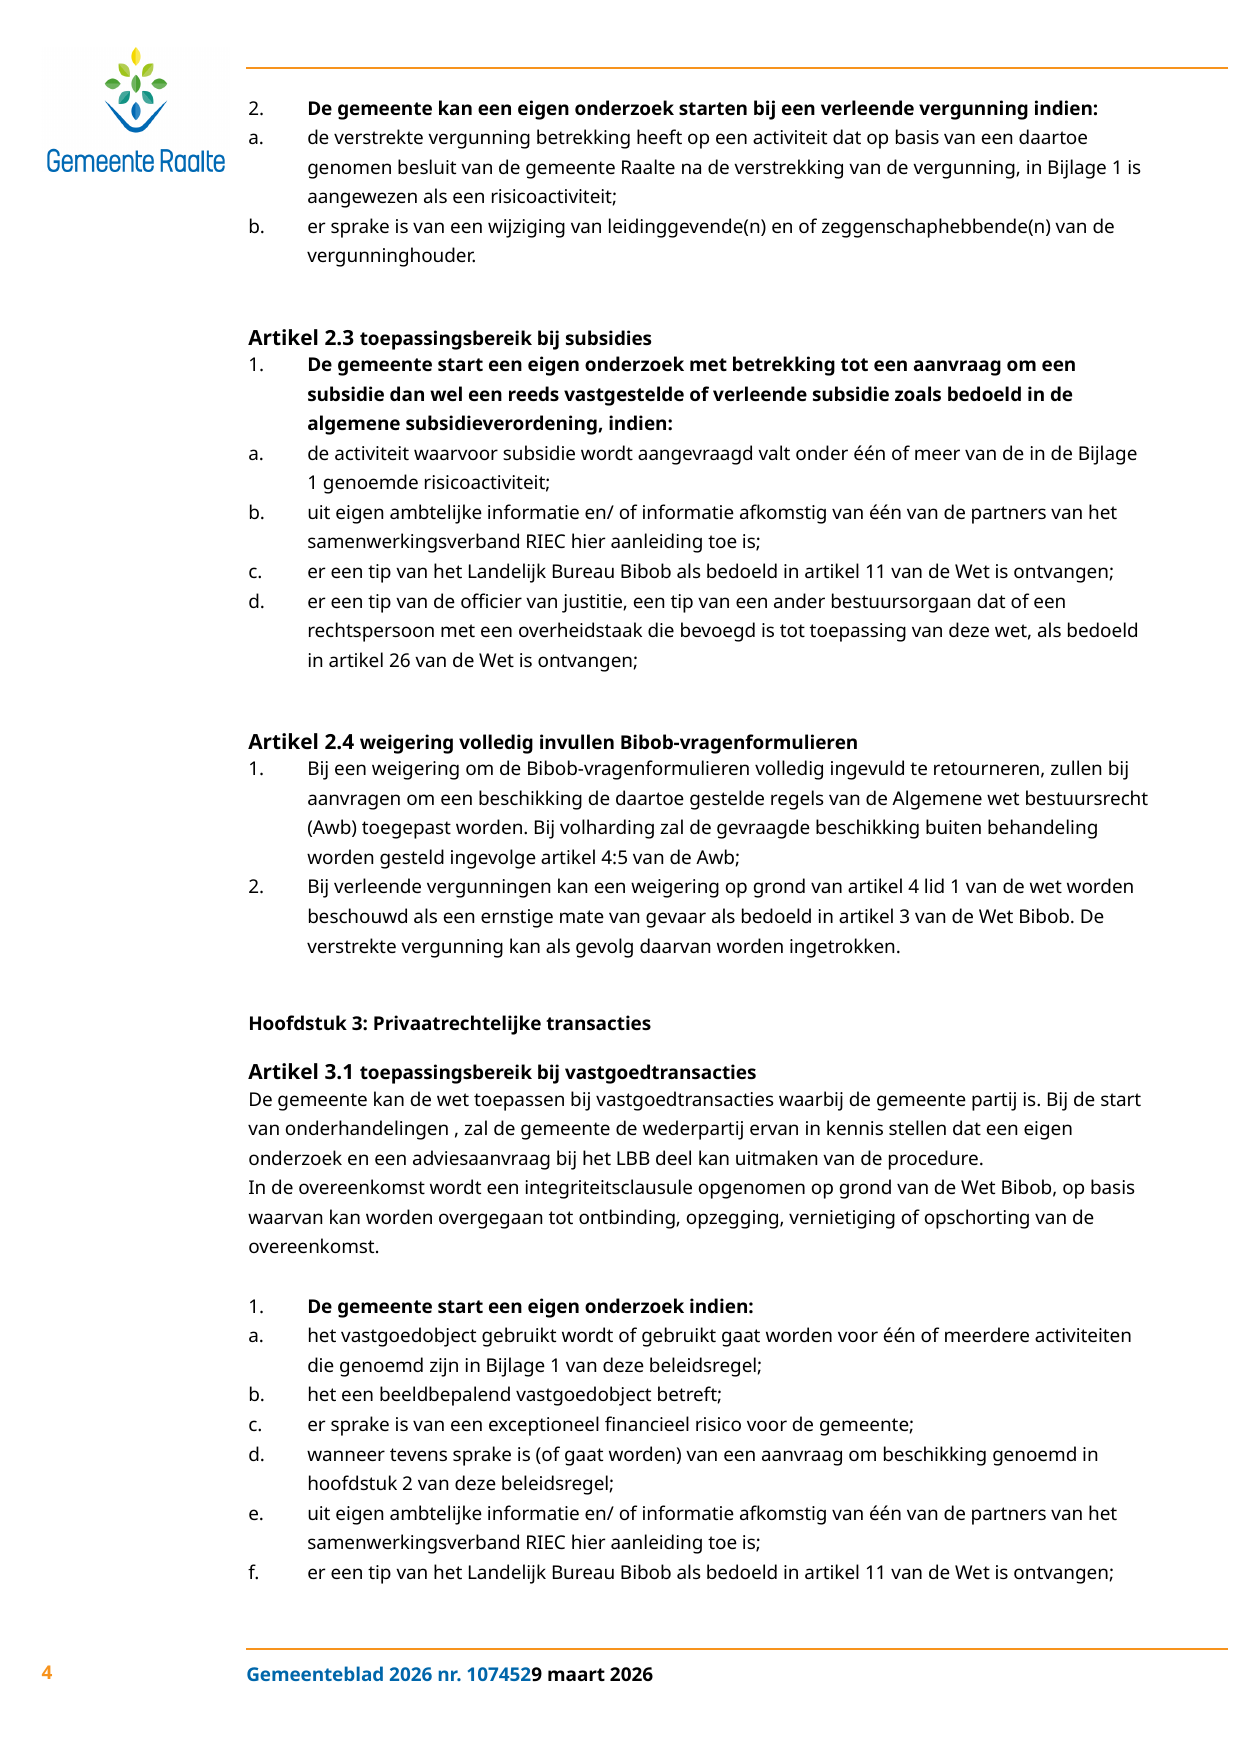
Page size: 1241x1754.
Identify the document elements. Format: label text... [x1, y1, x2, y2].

list er een tip van de officier van justitie, een tip van een ander bestuursorgaan dat of een rechtspersoon met een overheidstaak die bevoegd is tot toepassing van deze wet, als bedoeld in artikel 26 van de Wet is ontvangen; [248, 588, 1152, 673]
list de activiteit waarvoor subsidie wordt aangevraagd valt onder één of meer van de in de Bijlage 1 genoemde risicoactiviteit; [248, 440, 1152, 495]
list Bij een weigering om de Bibob-vragenformulieren volledig ingevuld te retourneren, zullen bij aanvragen om een beschikking de daartoe gestelde regels van de Algemene wet bestuursrecht (Awb) toegepast worden. Bij volharding zal de gevraagde beschikking buiten behandeling worden gesteld ingevolge artikel 4:5 van de Awb; [248, 755, 1152, 870]
list wanneer tevens sprake is (of gaat worden) van een aanvraag om beschikking genoemd in hoofdstuk 2 van deze beleidsregel; [248, 1441, 1152, 1496]
list De gemeente start een eigen onderzoek indien: [248, 1293, 1152, 1319]
list er sprake is van een exceptioneel financieel risico voor de gemeente; [248, 1411, 1152, 1437]
list er een tip van het Landelijk Bureau Bibob als bedoeld in artikel 11 van de Wet is ontvangen; [248, 1559, 1152, 1585]
picture [41, 47, 231, 172]
text Hoofdstuk 3: Privaatrechtelijke transacties [248, 1008, 1152, 1037]
list Bij verleende vergunningen kan een weigering op grond van artikel 4 lid 1 van de wet worden beschouwd als een ernstige mate van gevaar als bedoeld in artikel 3 van de Wet Bibob. De verstrekte vergunning kan als gevolg daarvan worden ingetrokken. [248, 874, 1152, 959]
text Artikel 3.1 toepassingsbereik bij vastgoedtransacties [248, 1057, 1152, 1086]
text Artikel 2.3 toepassingsbereik bij subsidies [248, 323, 1152, 351]
text In de overeenkomst wordt een integriteitsclausule opgenomen op grond van de Wet Bibob, op basis waarvan kan worden overgegaan tot ontbinding, opzegging, vernietiging of opschorting van de overeenkomst. [248, 1174, 1152, 1259]
list De gemeente kan een eigen onderzoek starten bij een verleende vergunning indien: [248, 95, 1152, 121]
text Artikel 2.4 weigering volledig invullen Bibob-vragenformulieren [248, 727, 1152, 755]
list uit eigen ambtelijke informatie en/ of informatie afkomstig van één van de partners van het samenwerkingsverband RIEC hier aanleiding toe is; [248, 499, 1152, 554]
list er sprake is van een wijziging van leidinggevende(n) en of zeggenschaphebbende(n) van de vergunninghouder. [248, 213, 1152, 268]
list er een tip van het Landelijk Bureau Bibob als bedoeld in artikel 11 van de Wet is ontvangen; [248, 558, 1152, 584]
text De gemeente kan de wet toepassen bij vastgoedtransacties waarbij de gemeente partij is. Bij de start van onderhandelingen , zal de gemeente de wederpartij ervan in kennis stellen dat een eigen onderzoek en een adviesaanvraag bij het LBB deel kan uitmaken van de procedure. [248, 1086, 1152, 1171]
list de verstrekte vergunning betrekking heeft op een activiteit dat op basis van een daartoe genomen besluit van de gemeente Raalte na de verstrekking van de vergunning, in Bijlage 1 is aangewezen als een risicoactiviteit; [248, 124, 1152, 209]
list uit eigen ambtelijke informatie en/ of informatie afkomstig van één van de partners van het samenwerkingsverband RIEC hier aanleiding toe is; [248, 1500, 1152, 1555]
list het vastgoedobject gebruikt wordt of gebruikt gaat worden voor één of meerdere activiteiten die genoemd zijn in Bijlage 1 van deze beleidsregel; [248, 1322, 1152, 1378]
list het een beeldbepalend vastgoedobject betreft; [248, 1382, 1152, 1407]
list De gemeente start een eigen onderzoek met betrekking tot een aanvraag om een subsidie dan wel een reeds vastgestelde of verleende subsidie zoals bedoeld in de algemene subsidieverordening, indien: [248, 351, 1152, 436]
